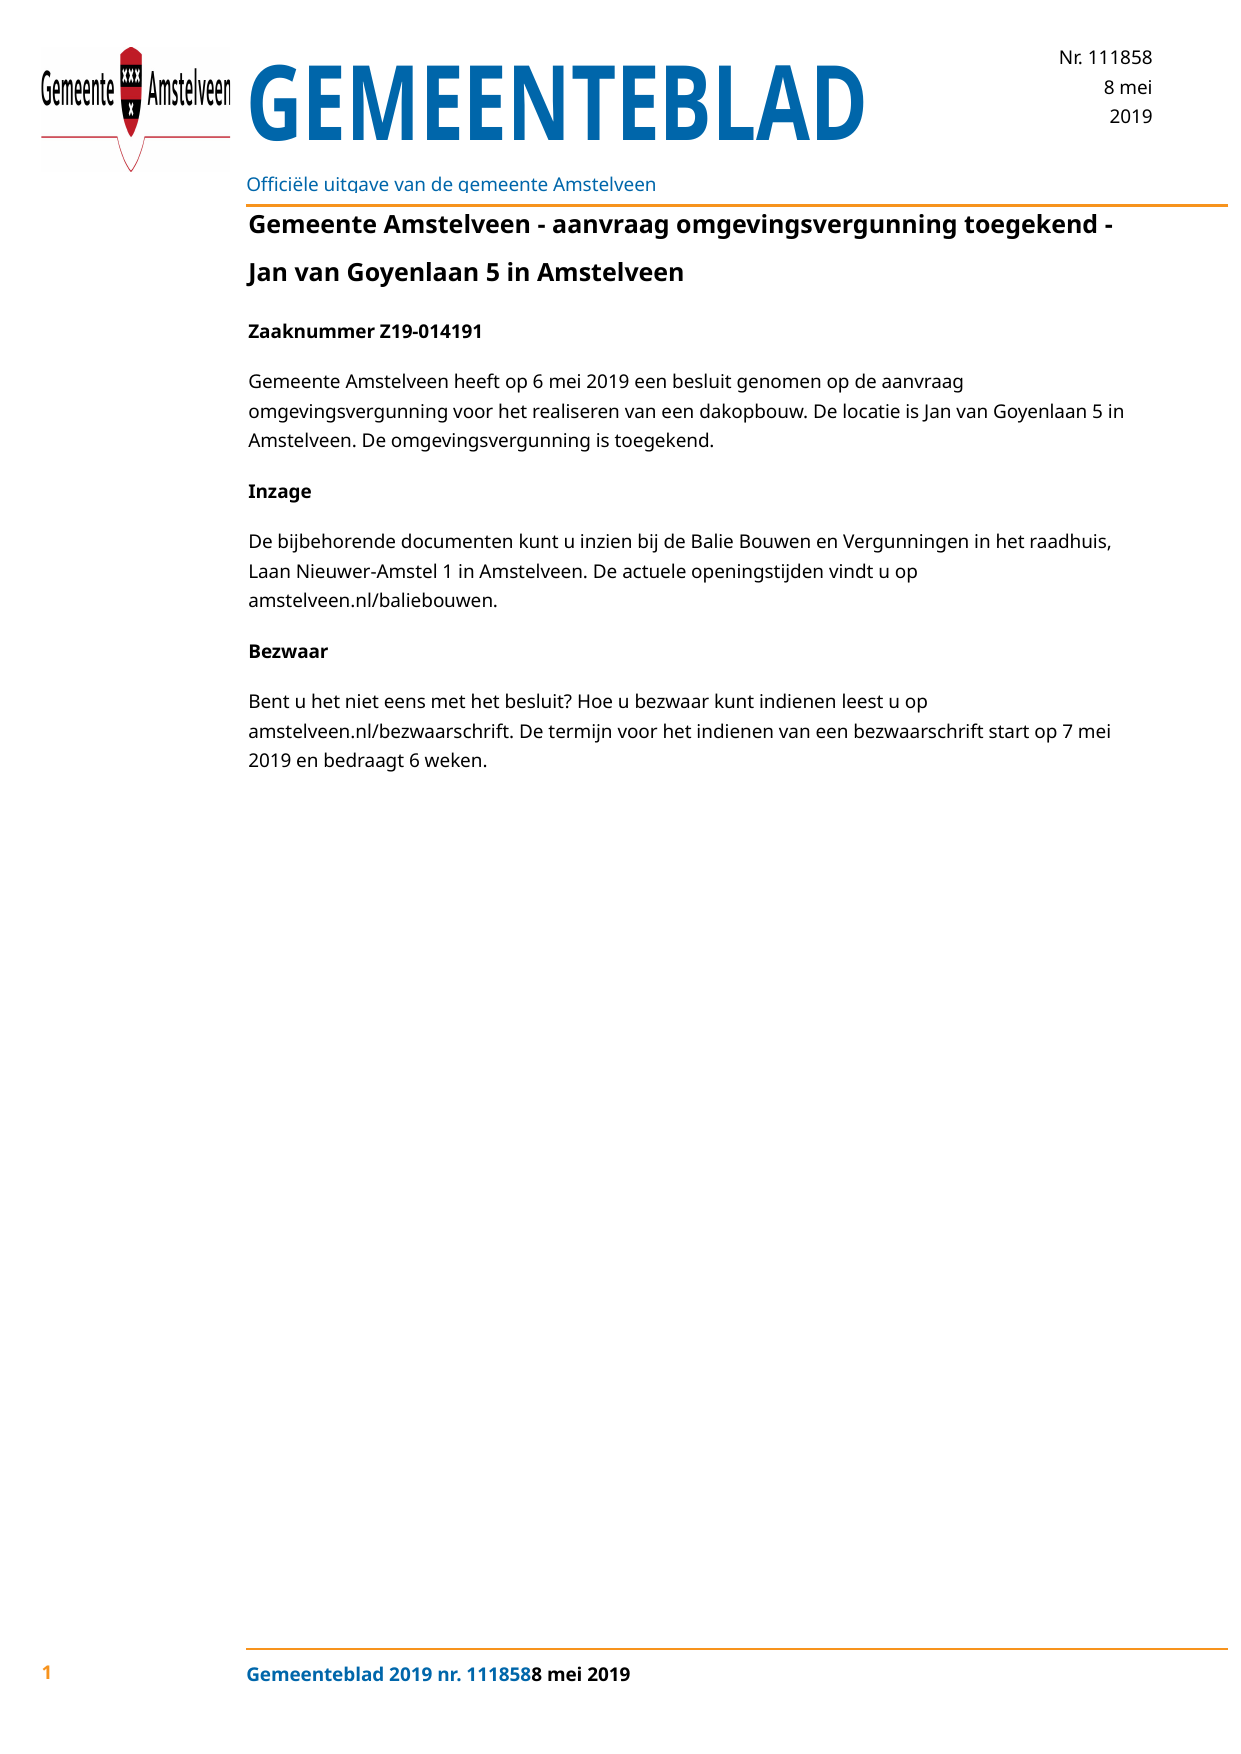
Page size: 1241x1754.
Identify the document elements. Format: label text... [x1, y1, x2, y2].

text Zaaknummer Z19-014191 [248, 318, 1152, 344]
text Bent u het niet eens met het besluit? Hoe u bezwaar kunt indienen leest u op amstelveen.nl/bezwaarschrift. De termijn voor het indienen van een bezwaarschrift start op 7 mei 2019 en bedraagt 6 weken. [248, 688, 1152, 773]
text Inzage [248, 478, 1152, 504]
text Bezwaar [248, 638, 1152, 664]
text Gemeente Amstelveen - aanvraag omgevingsvergunning toegekend - Jan van Goyenlaan 5 in Amstelveen [248, 207, 1152, 288]
text De bijbehorende documenten kunt u inzien bij de Balie Bouwen en Vergunningen in het raadhuis, Laan Nieuwer-Amstel 1 in Amstelveen. De actuele openingstijden vindt u op amstelveen.nl/baliebouwen. [248, 528, 1152, 613]
text Gemeente Amstelveen heeft op 6 mei 2019 een besluit genomen op de aanvraag omgevingsvergunning voor het realiseren van een dakopbouw. De locatie is Jan van Goyenlaan 5 in Amstelveen. De omgevingsvergunning is toegekend. [248, 368, 1152, 453]
picture [41, 47, 231, 172]
